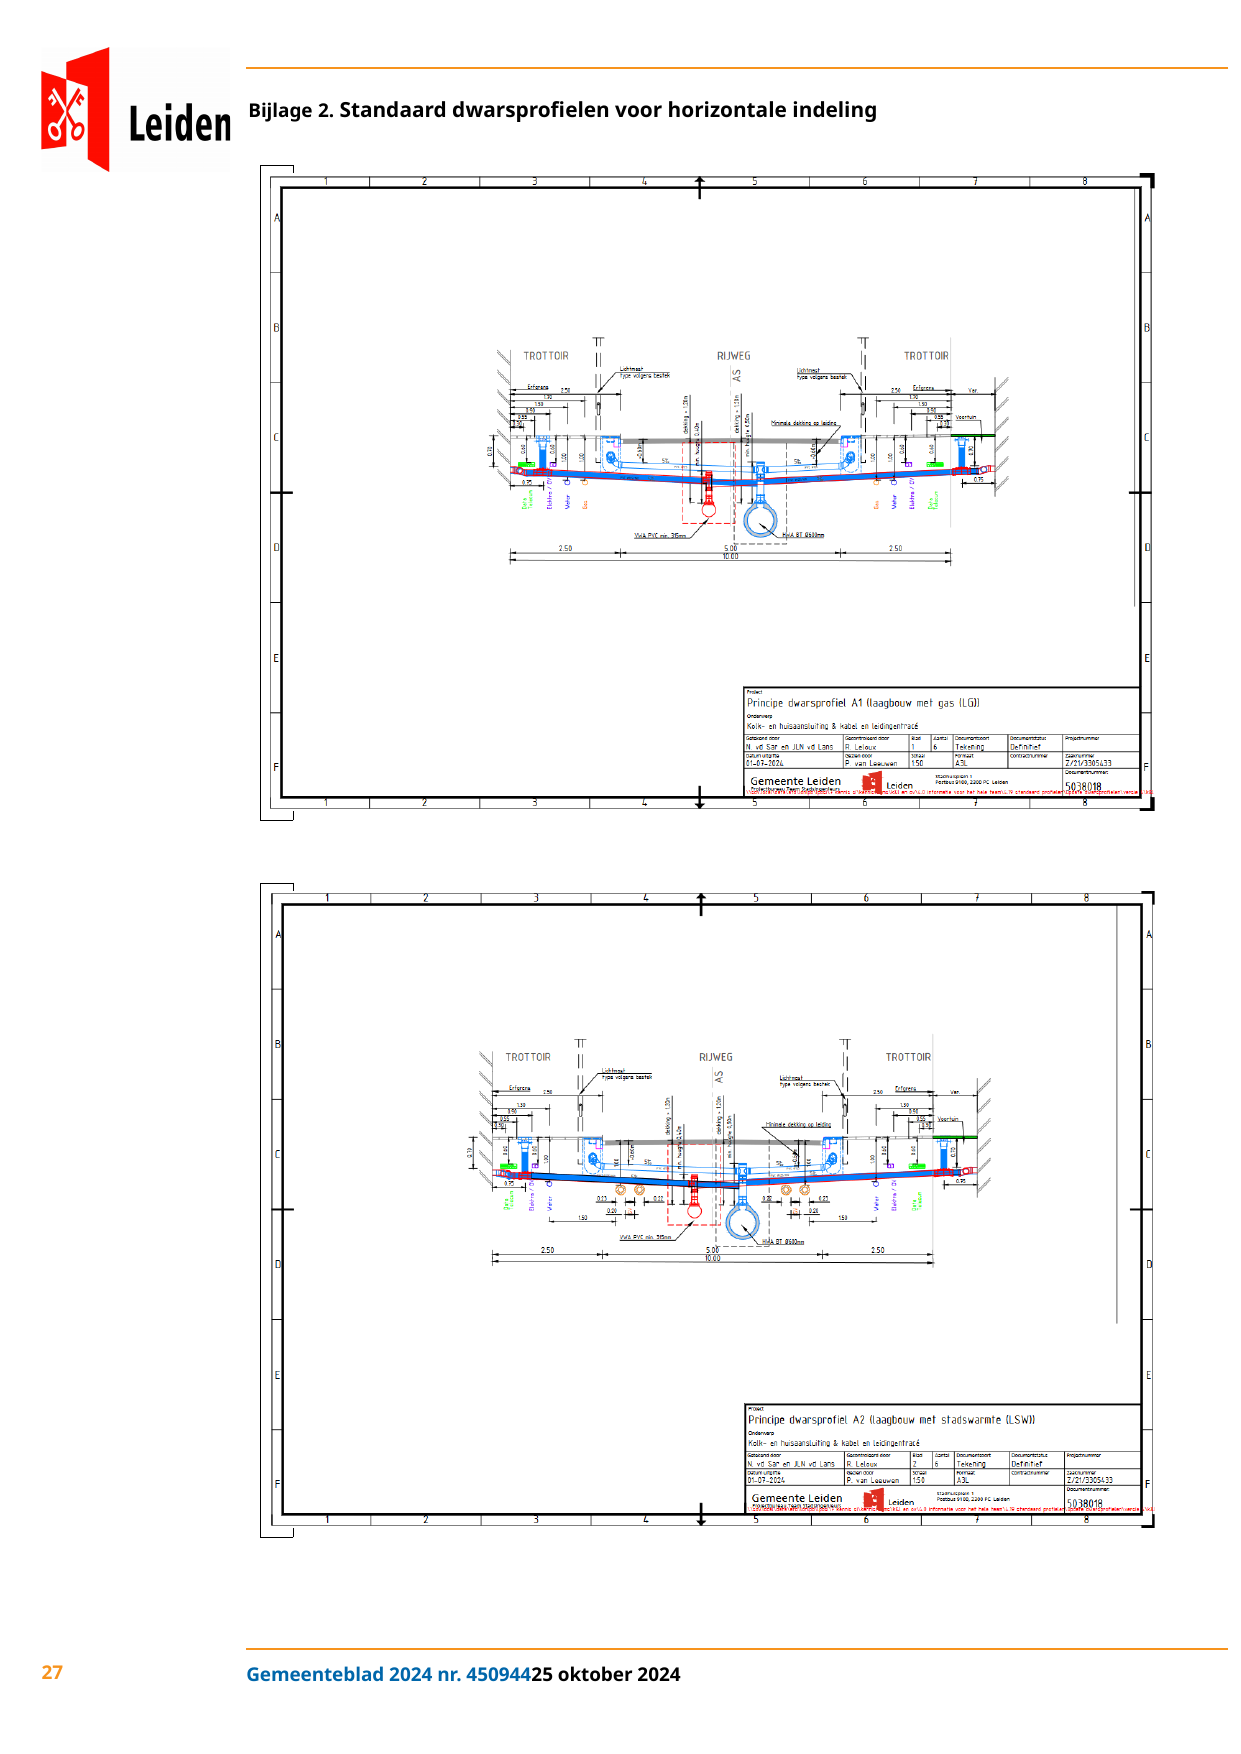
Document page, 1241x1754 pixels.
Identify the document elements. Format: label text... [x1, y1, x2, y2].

text Bijlage 2. Standaard dwarsprofielen voor horizontale indeling [248, 95, 1152, 123]
picture [268, 173, 1155, 811]
picture [41, 47, 231, 172]
picture [268, 891, 1155, 1528]
